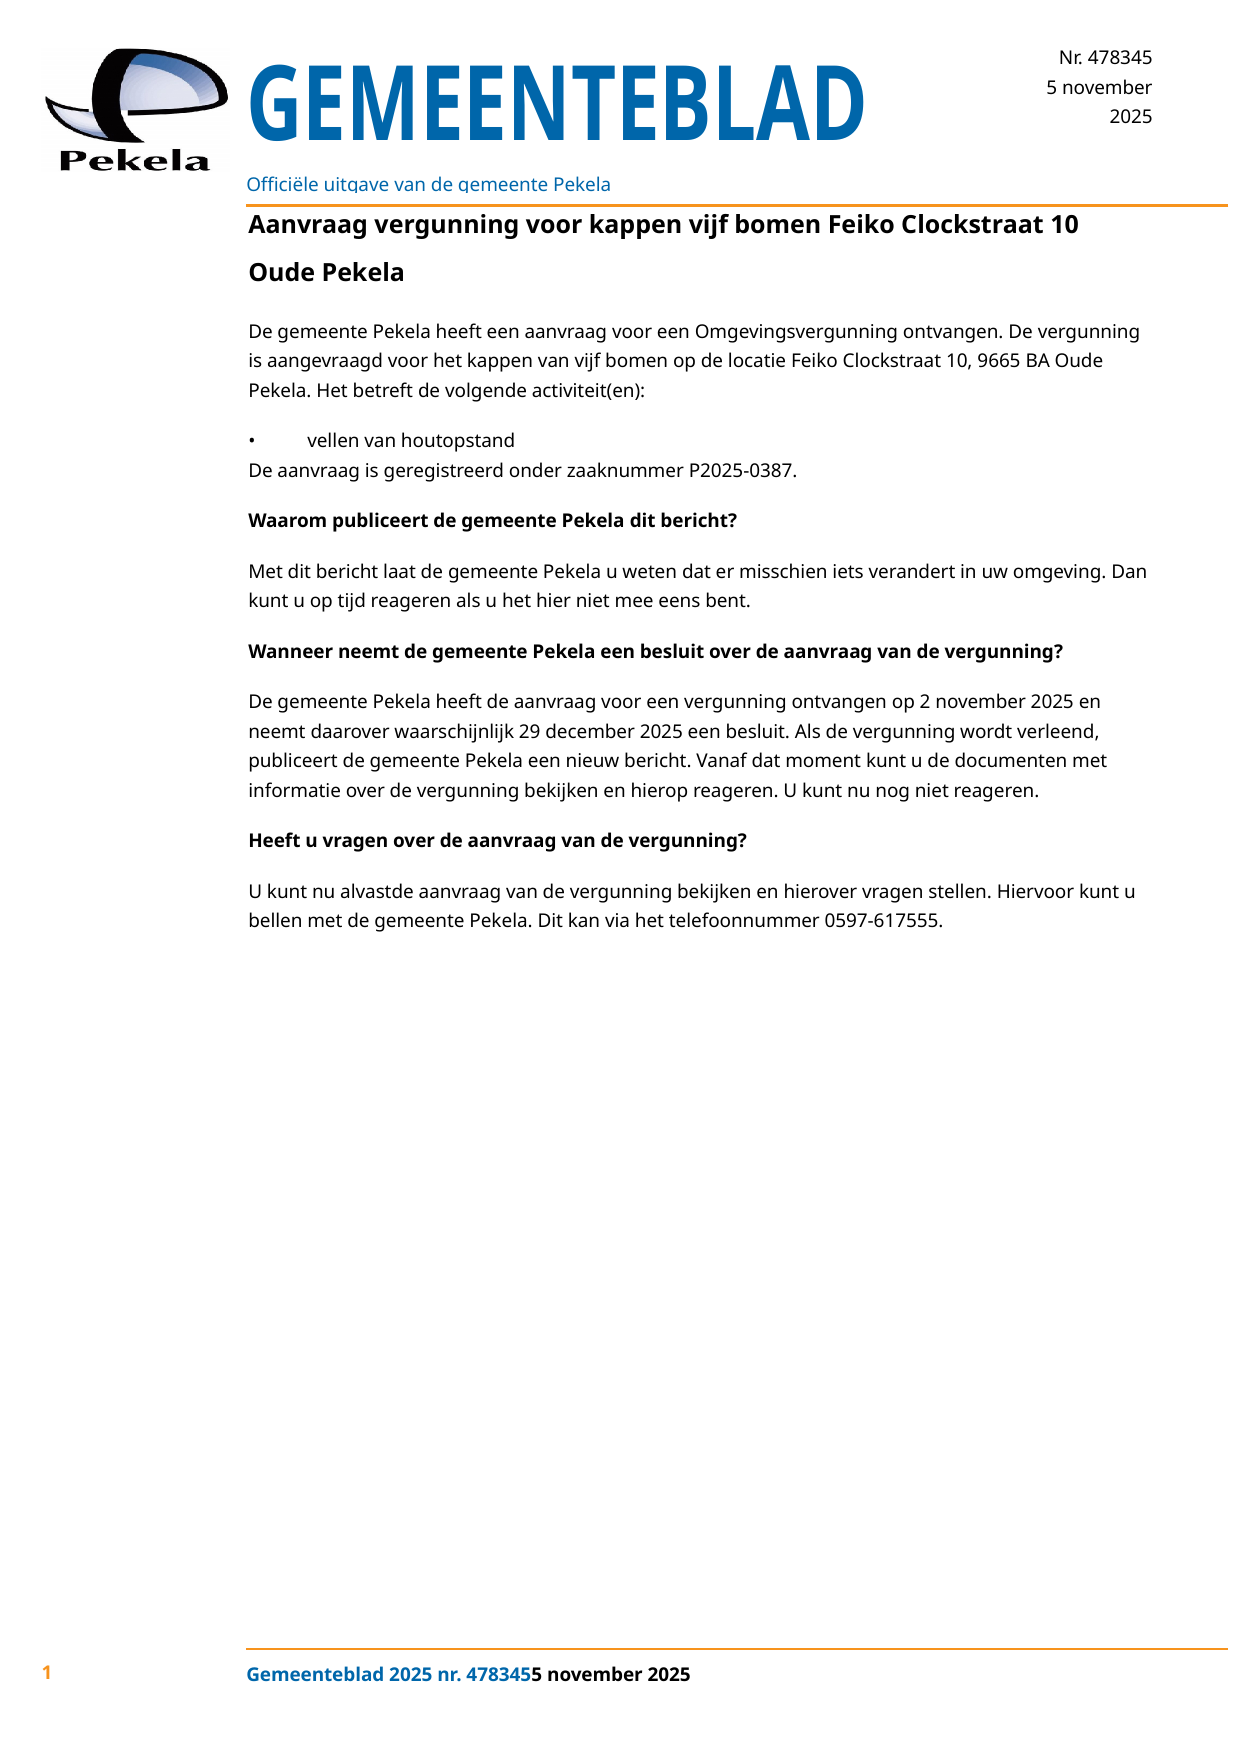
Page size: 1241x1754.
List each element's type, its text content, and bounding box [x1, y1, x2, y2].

text Waarom publiceert de gemeente Pekela dit bericht? [248, 507, 1152, 533]
text De gemeente Pekela heeft de aanvraag voor een vergunning ontvangen op 2 november 2025 en neemt daarover waarschijnlijk 29 december 2025 een besluit. Als de vergunning wordt verleend, publiceert de gemeente Pekela een nieuw bericht. Vanaf dat moment kunt u de documenten met informatie over de vergunning bekijken en hierop reageren. U kunt nu nog niet reageren. [248, 688, 1152, 803]
picture [41, 47, 231, 172]
text Heeft u vragen over de aanvraag van de vergunning? [248, 827, 1152, 853]
list vellen van houtopstand [248, 427, 1152, 453]
text U kunt nu alvastde aanvraag van de vergunning bekijken en hierover vragen stellen. Hiervoor kunt u bellen met de gemeente Pekela. Dit kan via het telefoonnummer 0597-617555. [248, 878, 1152, 933]
text De gemeente Pekela heeft een aanvraag voor een Omgevingsvergunning ontvangen. De vergunning is aangevraagd voor het kappen van vijf bomen op de locatie Feiko Clockstraat 10, 9665 BA Oude Pekela. Het betreft de volgende activiteit(en): [248, 318, 1152, 403]
text Met dit bericht laat de gemeente Pekela u weten dat er misschien iets verandert in uw omgeving. Dan kunt u op tijd reageren als u het hier niet mee eens bent. [248, 558, 1152, 613]
text De aanvraag is geregistreerd onder zaaknummer P2025-0387. [248, 457, 1152, 483]
text Wanneer neemt de gemeente Pekela een besluit over de aanvraag van de vergunning? [248, 638, 1152, 664]
text Aanvraag vergunning voor kappen vijf bomen Feiko Clockstraat 10 Oude Pekela [248, 207, 1152, 288]
